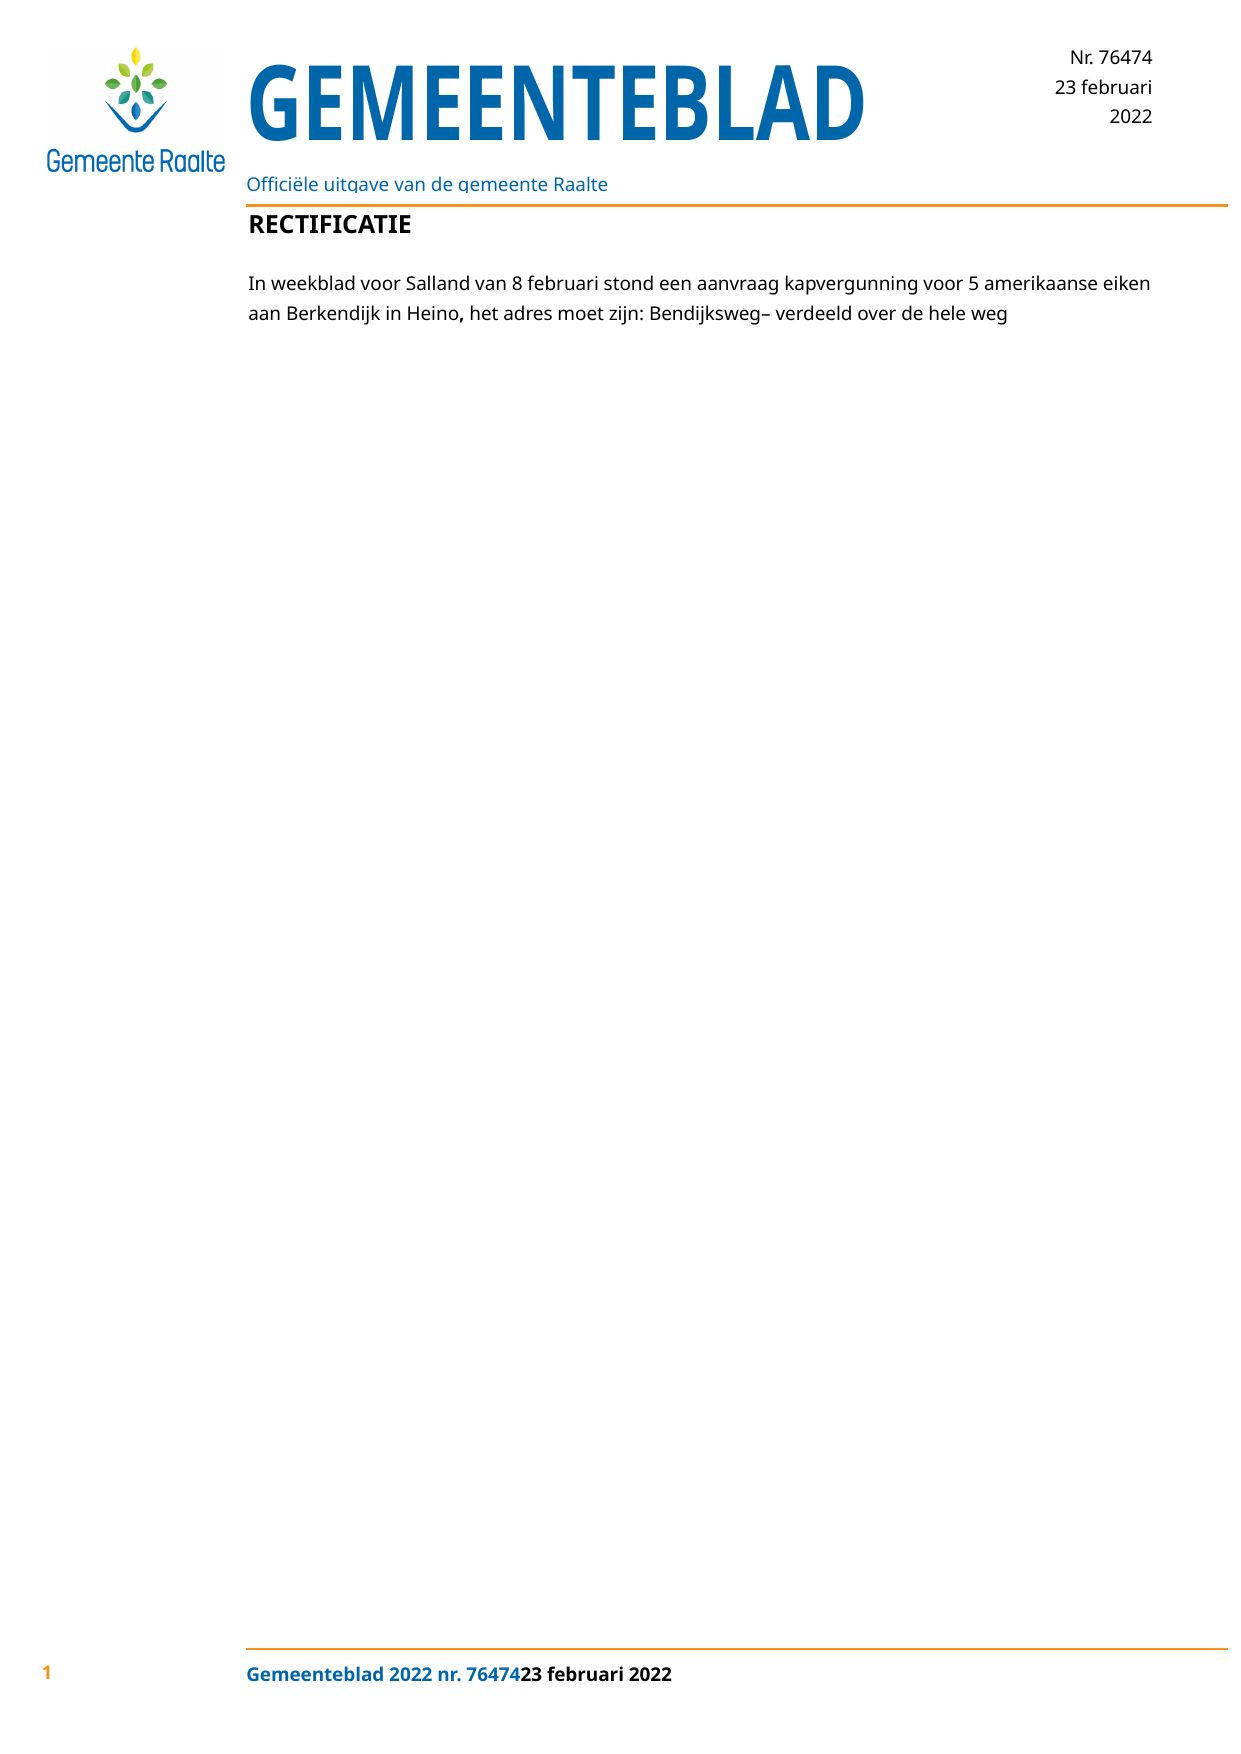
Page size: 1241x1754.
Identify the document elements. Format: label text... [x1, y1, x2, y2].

picture [41, 47, 231, 172]
text In weekblad voor Salland van 8 februari stond een aanvraag kapvergunning voor 5 amerikaanse eiken aan Berkendijk in Heino, het adres moet zijn: Bendijksweg– verdeeld over de hele weg [248, 270, 1152, 326]
text RECTIFICATIE [248, 207, 1152, 241]
